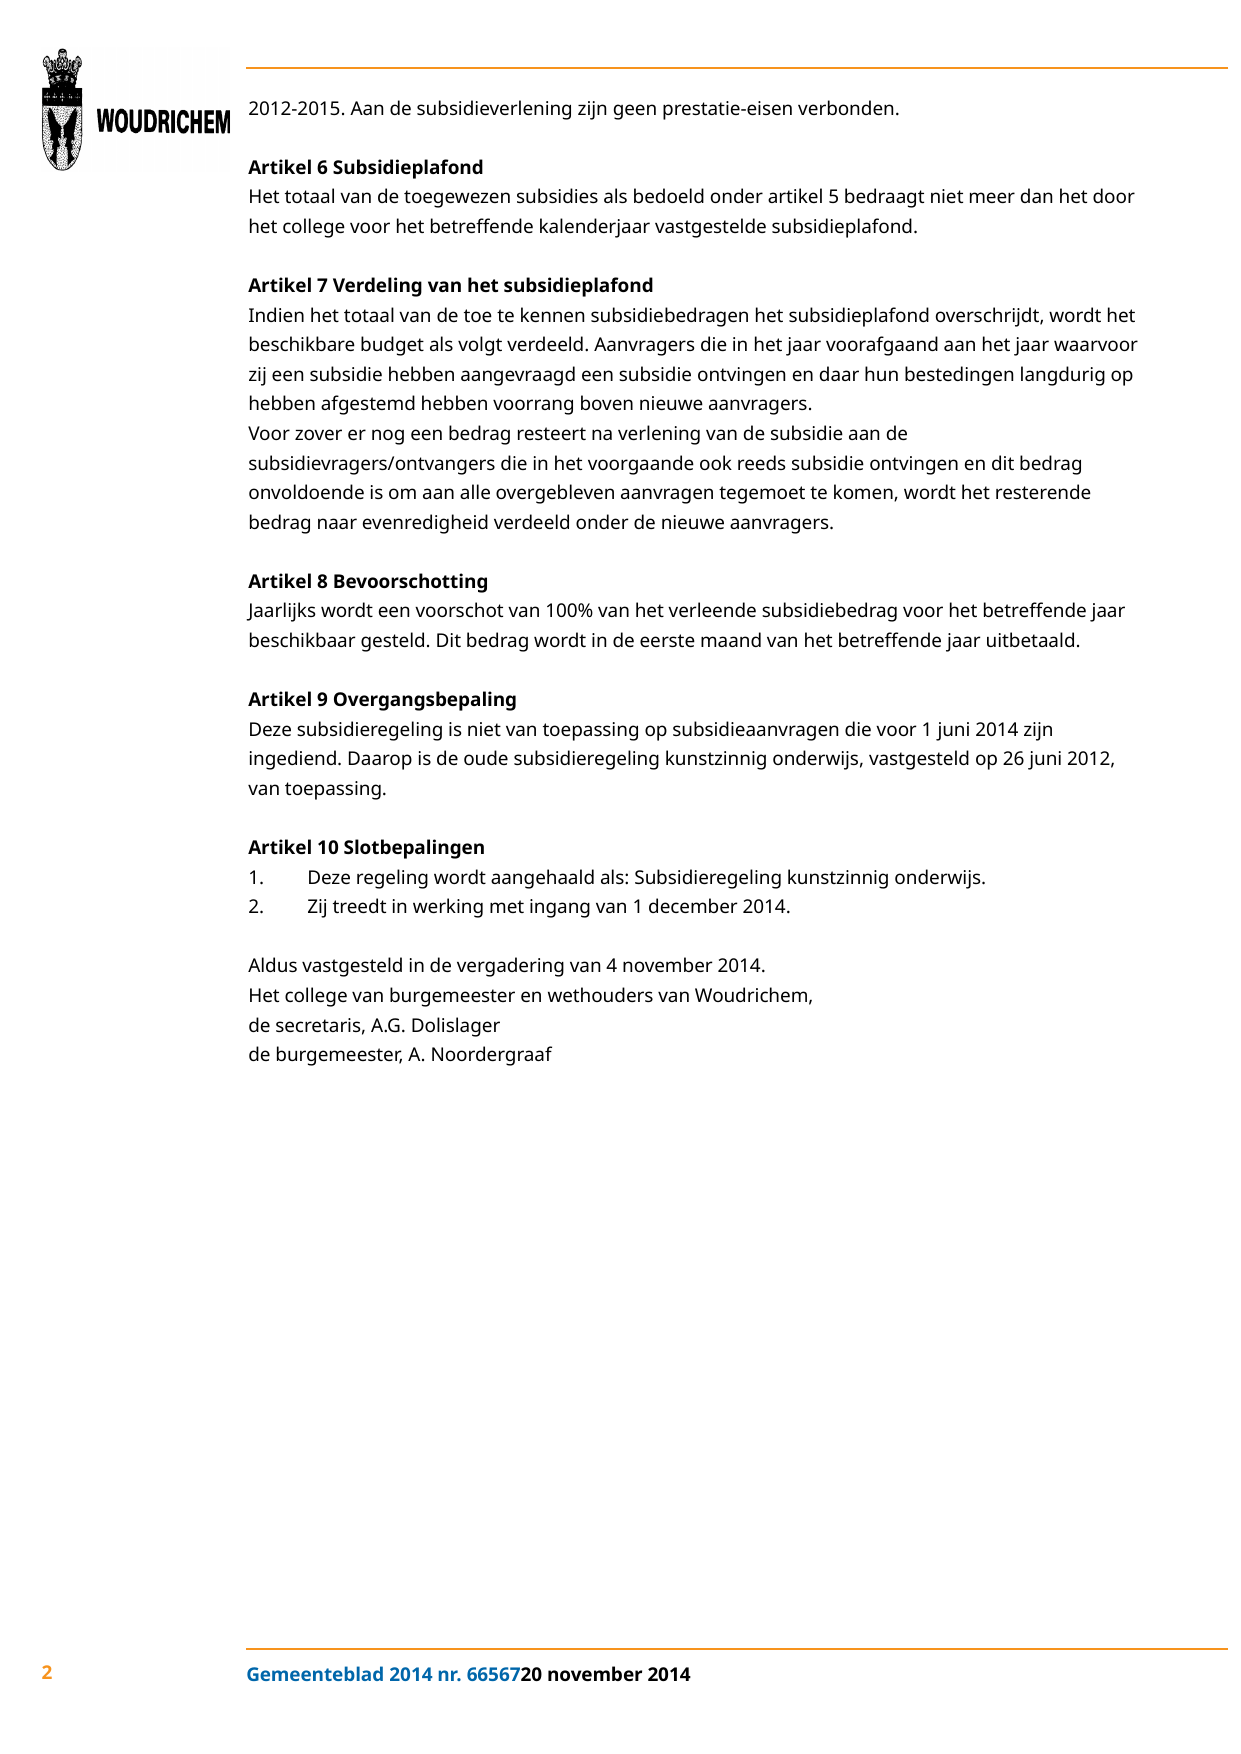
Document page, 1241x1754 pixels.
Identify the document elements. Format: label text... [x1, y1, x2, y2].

text Jaarlijks wordt een voorschot van 100% van het verleende subsidiebedrag voor het betreffende jaar beschikbaar gesteld. Dit bedrag wordt in de eerste maand van het betreffende jaar uitbetaald. [248, 598, 1152, 653]
text de secretaris, A.G. Dolislager [248, 1012, 1152, 1038]
text Artikel 8 Bevoorschotting [248, 568, 1152, 594]
text Aldus vastgesteld in de vergadering van 4 november 2014. [248, 953, 1152, 978]
text Het college van burgemeester en wethouders van Woudrichem, [248, 982, 1152, 1008]
list Zij treedt in werking met ingang van 1 december 2014. [248, 893, 1152, 919]
list Deze regeling wordt aangehaald als: Subsidieregeling kunstzinnig onderwijs. [248, 864, 1152, 890]
text Indien het totaal van de toe te kennen subsidiebedragen het subsidieplafond overschrijdt, wordt het beschikbare budget als volgt verdeeld. Aanvragers die in het jaar voorafgaand aan het jaar waarvoor zij een subsidie hebben aangevraagd een subsidie ontvingen en daar hun bestedingen langdurig op hebben afgestemd hebben voorrang boven nieuwe aanvragers. [248, 302, 1152, 416]
text de burgemeester, A. Noordergraaf [248, 1041, 1152, 1067]
text Deze subsidieregeling is niet van toepassing op subsidieaanvragen die voor 1 juni 2014 zijn ingediend. Daarop is de oude subsidieregeling kunstzinnig onderwijs, vastgesteld op 26 juni 2012, van toepassing. [248, 716, 1152, 801]
text Artikel 6 Subsidieplafond [248, 154, 1152, 180]
text Artikel 9 Overgangsbepaling [248, 686, 1152, 712]
text 2012-2015. Aan de subsidieverlening zijn geen prestatie-eisen verbonden. [248, 95, 1152, 121]
picture [41, 47, 231, 172]
text Artikel 10 Slotbepalingen [248, 834, 1152, 860]
text Het totaal van de toegewezen subsidies als bedoeld onder artikel 5 bedraagt niet meer dan het door het college voor het betreffende kalenderjaar vastgestelde subsidieplafond. [248, 183, 1152, 239]
text Voor zover er nog een bedrag resteert na verlening van de subsidie aan de subsidievragers/ontvangers die in het voorgaande ook reeds subsidie ontvingen en dit bedrag onvoldoende is om aan alle overgebleven aanvragen tegemoet te komen, wordt het resterende bedrag naar evenredigheid verdeeld onder de nieuwe aanvragers. [248, 420, 1152, 535]
text Artikel 7 Verdeling van het subsidieplafond [248, 272, 1152, 298]
